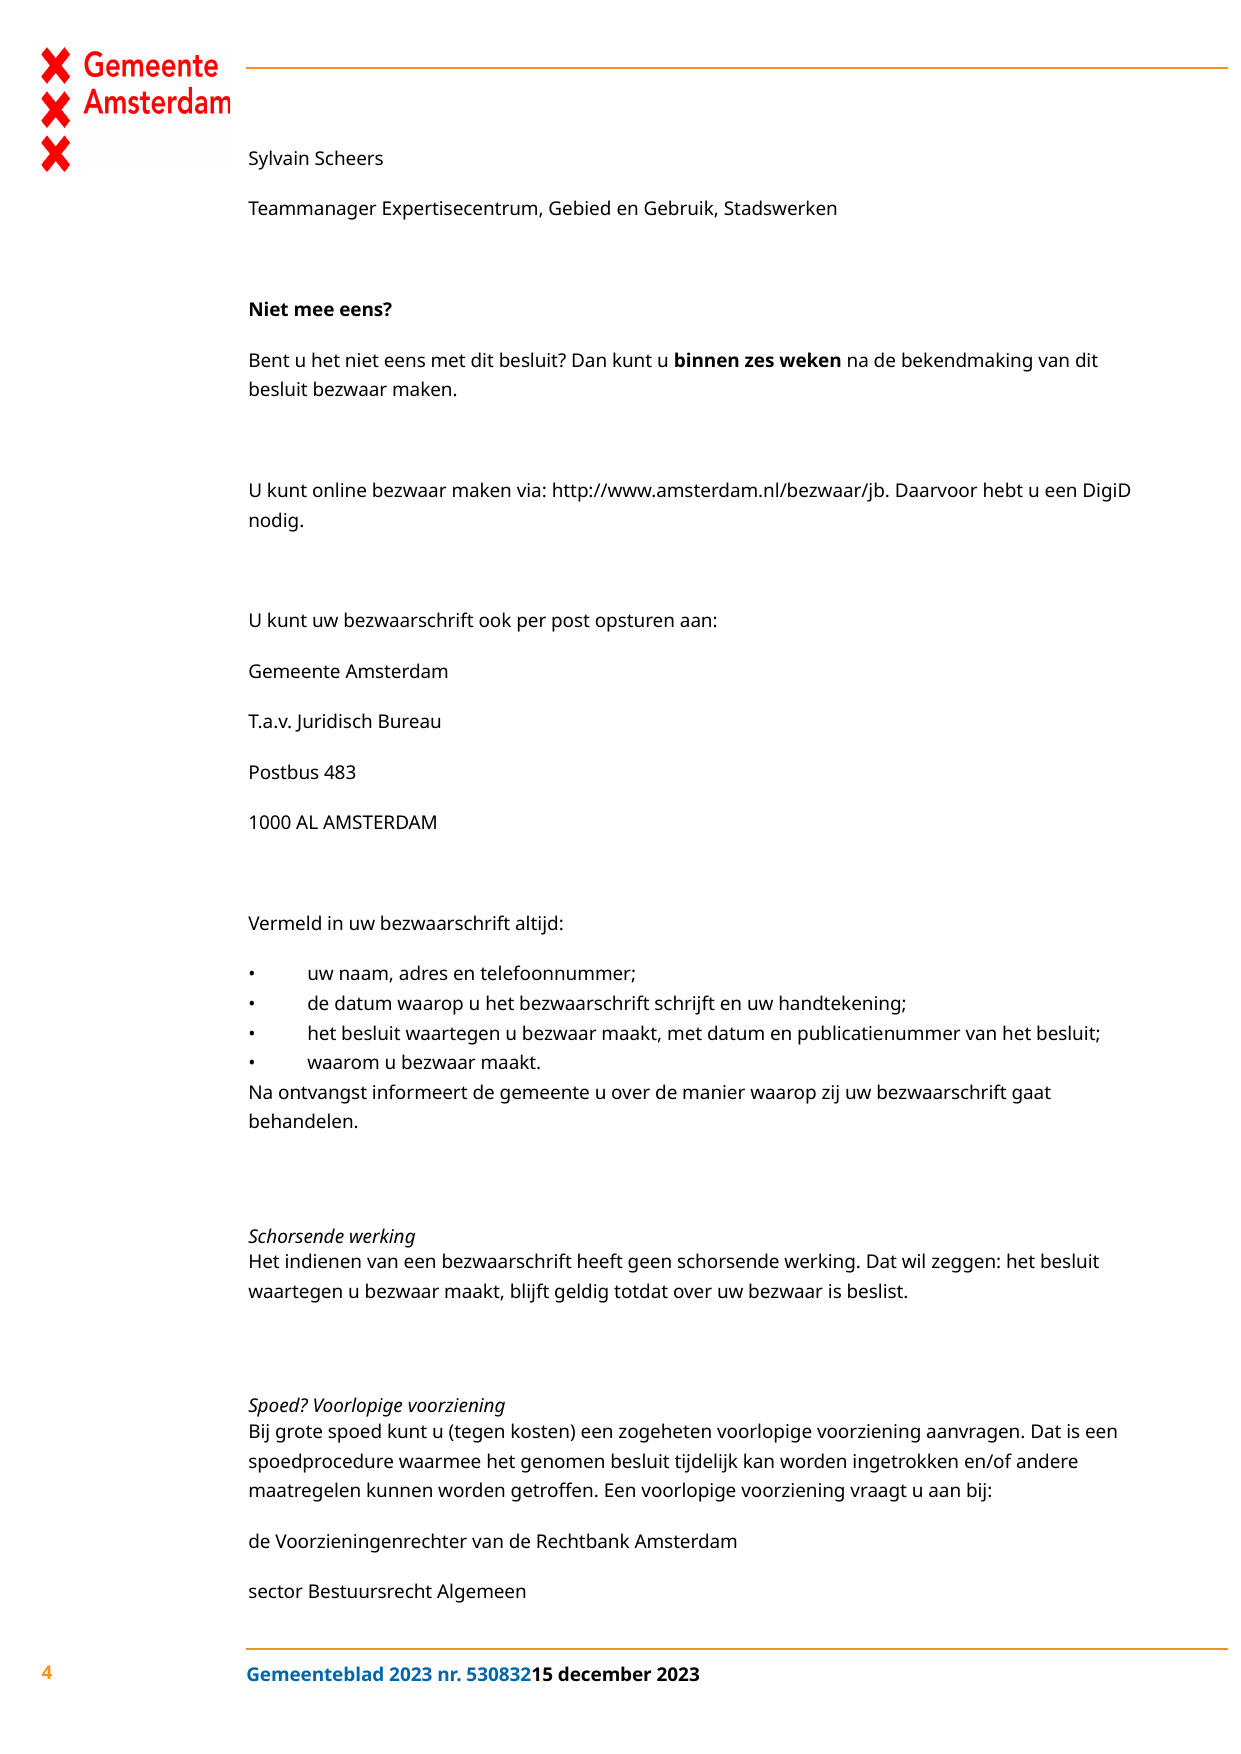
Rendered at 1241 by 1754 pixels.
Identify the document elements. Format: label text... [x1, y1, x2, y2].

list uw naam, adres en telefoonnummer; [248, 961, 1152, 986]
text U kunt online bezwaar maken via: http://www.amsterdam.nl/bezwaar/jb. Daarvoor hebt u een DigiD nodig. [248, 477, 1152, 533]
list de datum waarop u het bezwaarschrift schrijft en uw handtekening; [248, 990, 1152, 1016]
text Bent u het niet eens met dit besluit? Dan kunt u binnen zes weken na de bekendmaking van dit besluit bezwaar maken. [248, 347, 1152, 402]
text Na ontvangst informeert de gemeente u over de manier waarop zij uw bezwaarschrift gaat behandelen. [248, 1079, 1152, 1134]
text Gemeente Amsterdam [248, 658, 1152, 684]
text 1000 AL AMSTERDAM [248, 809, 1152, 835]
text U kunt uw bezwaarschrift ook per post opsturen aan: [248, 608, 1152, 633]
text Postbus 483 [248, 759, 1152, 785]
text Bij grote spoed kunt u (tegen kosten) een zogeheten voorlopige voorziening aanvragen. Dat is een spoedprocedure waarmee het genomen besluit tijdelijk kan worden ingetrokken en/of andere maatregelen kunnen worden getroffen. Een voorlopige voorziening vraagt u aan bij: [248, 1418, 1152, 1503]
text de Voorzieningenrechter van de Rechtbank Amsterdam [248, 1528, 1152, 1554]
text Spoed? Voorlopige voorziening [248, 1393, 1152, 1418]
text sector Bestuursrecht Algemeen [248, 1578, 1152, 1604]
picture [41, 47, 231, 172]
text Het indienen van een bezwaarschrift heeft geen schorsende werking. Dat wil zeggen: het besluit waartegen u bezwaar maakt, blijft geldig totdat over uw bezwaar is beslist. [248, 1249, 1152, 1304]
text Niet mee eens? [248, 296, 1152, 322]
list het besluit waartegen u bezwaar maakt, met datum en publicatienummer van het besluit; [248, 1020, 1152, 1046]
text Schorsende werking [248, 1223, 1152, 1249]
list waarom u bezwaar maakt. [248, 1049, 1152, 1075]
text Teammanager Expertisecentrum, Gebied en Gebruik, Stadswerken [248, 196, 1152, 221]
text Sylvain Scheers [248, 145, 1152, 171]
text Vermeld in uw bezwaarschrift altijd: [248, 910, 1152, 936]
text T.a.v. Juridisch Bureau [248, 708, 1152, 734]
